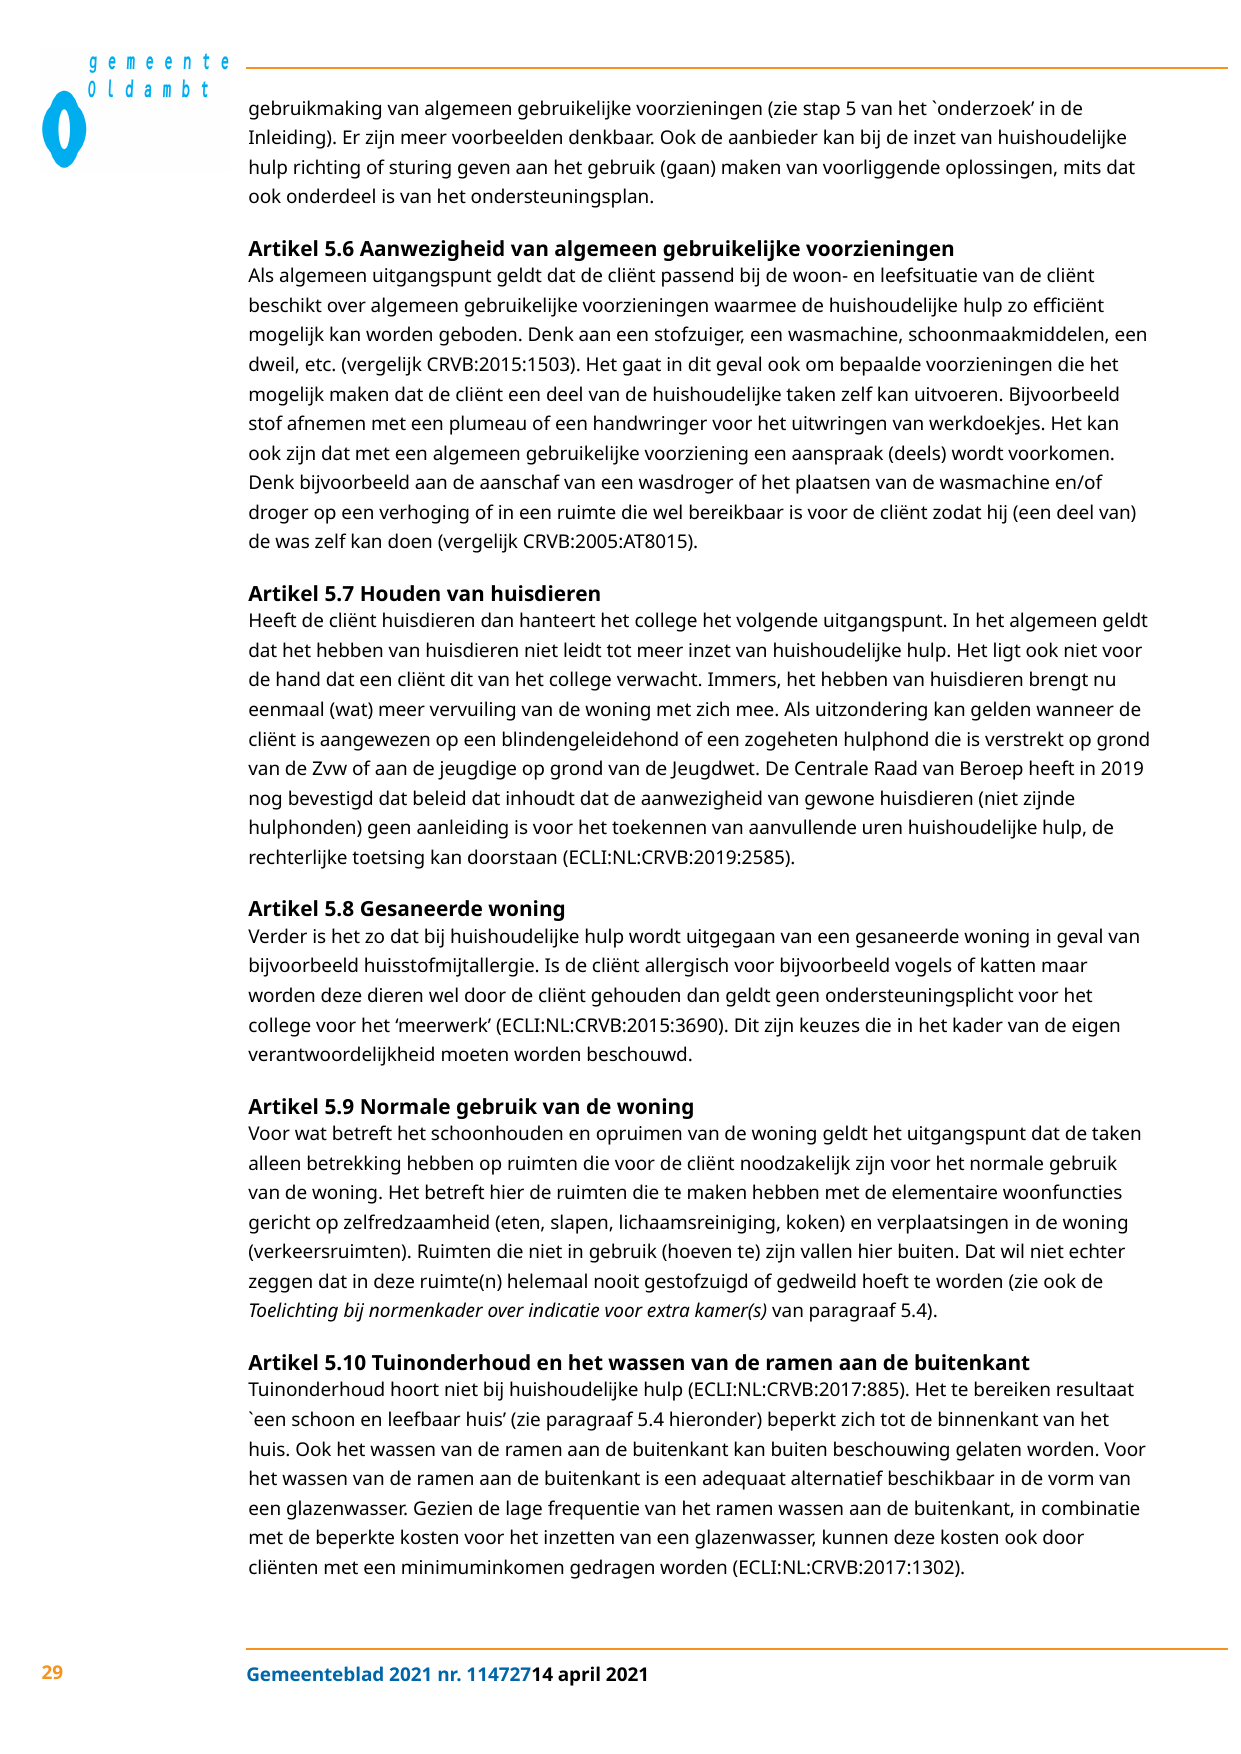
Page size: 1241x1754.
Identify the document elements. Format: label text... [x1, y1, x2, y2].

text Als algemeen uitgangspunt geldt dat de cliënt passend bij de woon- en leefsituatie van de cliënt beschikt over algemeen gebruikelijke voorzieningen waarmee de huishoudelijke hulp zo efficiënt mogelijk kan worden geboden. Denk aan een stofzuiger, een wasmachine, schoonmaakmiddelen, een dweil, etc. (vergelijk CRVB:2015:1503). Het gaat in dit geval ook om bepaalde voorzieningen die het mogelijk maken dat de cliënt een deel van de huishoudelijke taken zelf kan uitvoeren. Bijvoorbeeld stof afnemen met een plumeau of een handwringer voor het uitwringen van werkdoekjes. Het kan ook zijn dat met een algemeen gebruikelijke voorziening een aanspraak (deels) wordt voorkomen. Denk bijvoorbeeld aan de aanschaf van een wasdroger of het plaatsen van de wasmachine en/of droger op een verhoging of in een ruimte die wel bereikbaar is voor de cliënt zodat hij (een deel van) de was zelf kan doen (vergelijk CRVB:2005:AT8015). [248, 262, 1152, 554]
text Heeft de cliënt huisdieren dan hanteert het college het volgende uitgangspunt. In het algemeen geldt dat het hebben van huisdieren niet leidt tot meer inzet van huishoudelijke hulp. Het ligt ook niet voor de hand dat een cliënt dit van het college verwacht. Immers, het hebben van huisdieren brengt nu eenmaal (wat) meer vervuiling van de woning met zich mee. Als uitzondering kan gelden wanneer de cliënt is aangewezen op een blindengeleidehond of een zogeheten hulphond die is verstrekt op grond van de Zvw of aan de jeugdige op grond van de Jeugdwet. De Centrale Raad van Beroep heeft in 2019 nog bevestigd dat beleid dat inhoudt dat de aanwezigheid van gewone huisdieren (niet zijnde hulphonden) geen aanleiding is voor het toekennen van aanvullende uren huishoudelijke hulp, de rechterlijke toetsing kan doorstaan (ECLI:NL:CRVB:2019:2585). [248, 607, 1152, 870]
text Artikel 5.7 Houden van huisdieren [248, 579, 1152, 607]
text gebruikmaking van algemeen gebruikelijke voorzieningen (zie stap 5 van het `onderzoek’ in de Inleiding). Er zijn meer voorbeelden denkbaar. Ook de aanbieder kan bij de inzet van huishoudelijke hulp richting of sturing geven aan het gebruik (gaan) maken van voorliggende oplossingen, mits dat ook onderdeel is van het ondersteuningsplan. [248, 95, 1152, 209]
text Artikel 5.6 Aanwezigheid van algemeen gebruikelijke voorzieningen [248, 234, 1152, 262]
picture [41, 47, 231, 172]
text Artikel 5.10 Tuinonderhoud en het wassen van de ramen aan de buitenkant [248, 1348, 1152, 1377]
text Artikel 5.8 Gesaneerde woning [248, 894, 1152, 923]
text Artikel 5.9 Normale gebruik van de woning [248, 1092, 1152, 1120]
text Verder is het zo dat bij huishoudelijke hulp wordt uitgegaan van een gesaneerde woning in geval van bijvoorbeeld huisstofmijtallergie. Is de cliënt allergisch voor bijvoorbeeld vogels of katten maar worden deze dieren wel door de cliënt gehouden dan geldt geen ondersteuningsplicht voor het college voor het ‘meerwerk’ (ECLI:NL:CRVB:2015:3690). Dit zijn keuzes die in het kader van de eigen verantwoordelijkheid moeten worden beschouwd. [248, 923, 1152, 1067]
text Voor wat betreft het schoonhouden en opruimen van de woning geldt het uitgangspunt dat de taken alleen betrekking hebben op ruimten die voor de cliënt noodzakelijk zijn voor het normale gebruik van de woning. Het betreft hier de ruimten die te maken hebben met de elementaire woonfuncties gericht op zelfredzaamheid (eten, slapen, lichaamsreiniging, koken) en verplaatsingen in de woning (verkeersruimten). Ruimten die niet in gebruik (hoeven te) zijn vallen hier buiten. Dat wil niet echter zeggen dat in deze ruimte(n) helemaal nooit gestofzuigd of gedweild hoeft te worden (zie ook de Toelichting bij normenkader over indicatie voor extra kamer(s) van paragraaf 5.4). [248, 1120, 1152, 1323]
text Tuinonderhoud hoort niet bij huishoudelijke hulp (ECLI:NL:CRVB:2017:885). Het te bereiken resultaat `een schoon en leefbaar huis’ (zie paragraaf 5.4 hieronder) beperkt zich tot de binnenkant van het huis. Ook het wassen van de ramen aan de buitenkant kan buiten beschouwing gelaten worden. Voor het wassen van de ramen aan de buitenkant is een adequaat alternatief beschikbaar in de vorm van een glazenwasser. Gezien de lage frequentie van het ramen wassen aan de buitenkant, in combinatie met de beperkte kosten voor het inzetten van een glazenwasser, kunnen deze kosten ook door cliënten met een minimuminkomen gedragen worden (ECLI:NL:CRVB:2017:1302). [248, 1377, 1152, 1580]
